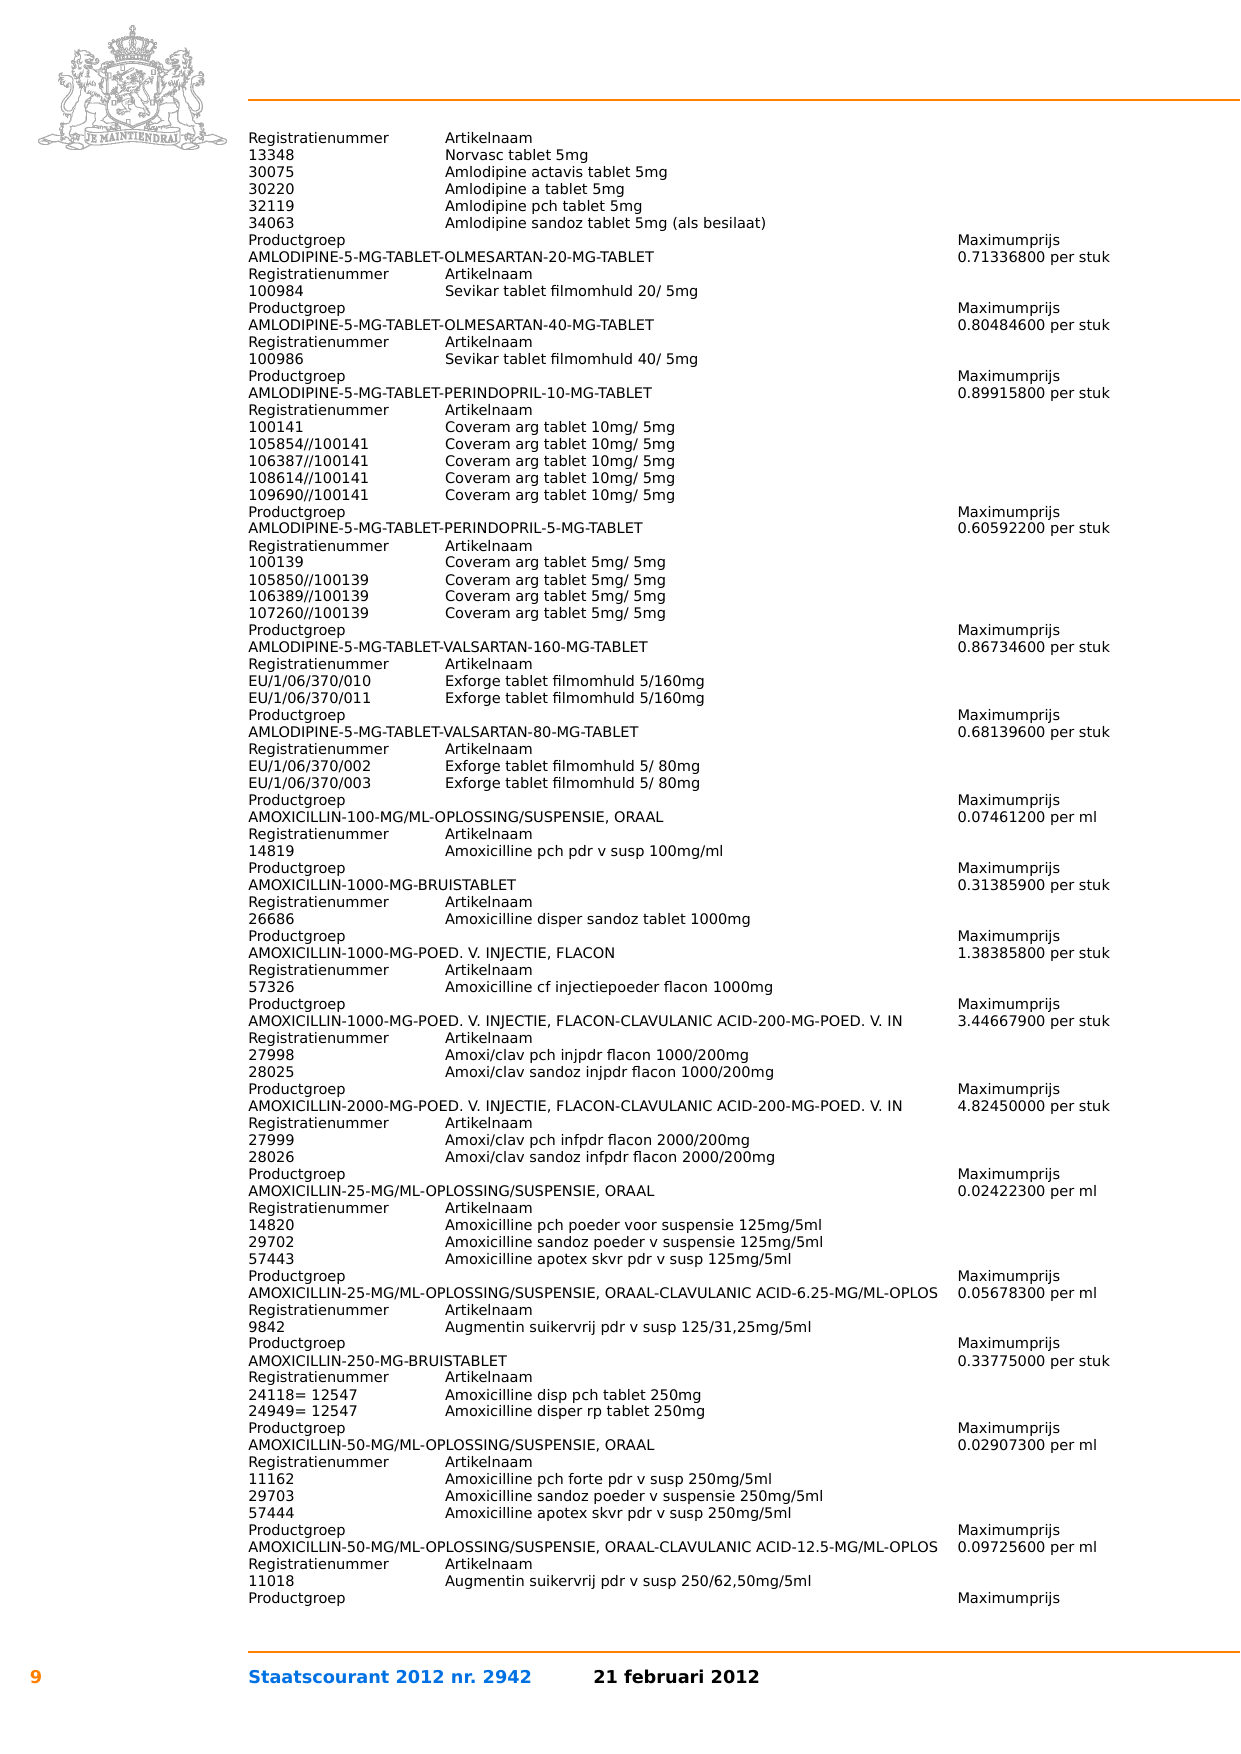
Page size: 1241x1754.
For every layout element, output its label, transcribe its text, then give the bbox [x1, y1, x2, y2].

table_cell Artikelnaam [439, 130, 951, 147]
table_cell Artikelnaam [439, 962, 951, 979]
table_cell 108614//100141 [248, 470, 439, 486]
table_cell AMOXICILLIN-1000-MG-POED. V. INJECTIE, FLACON-CLAVULANIC ACID-200-MG-POED. V. IN [248, 1013, 951, 1030]
table_cell Productgroep [248, 1081, 439, 1098]
table_cell Productgroep [248, 707, 439, 724]
table_cell [951, 470, 1163, 486]
table_cell Productgroep [248, 1590, 439, 1607]
table_cell EU/1/06/370/011 [248, 690, 439, 707]
table_cell 106387//100141 [248, 453, 439, 469]
table_cell EU/1/06/370/010 [248, 673, 439, 690]
table_cell AMOXICILLIN-100-MG/ML-OPLOSSING/SUSPENSIE, ORAAL [248, 809, 951, 826]
table_cell [951, 1386, 1163, 1403]
table_cell 34063 [248, 215, 439, 232]
table_cell Productgroep [248, 1335, 439, 1352]
table_cell AMOXICILLIN-1000-MG-POED. V. INJECTIE, FLACON [248, 945, 951, 962]
table_cell AMOXICILLIN-1000-MG-BRUISTABLET [248, 877, 951, 894]
table_cell [951, 419, 1163, 436]
table_cell Amoxicilline disper sandoz tablet 1000mg [439, 911, 951, 928]
table_cell Registratienummer [248, 1454, 439, 1471]
table_cell 11162 [248, 1471, 439, 1488]
table_cell 100984 [248, 283, 439, 300]
table_cell [951, 962, 1163, 979]
table_cell Artikelnaam [439, 1556, 951, 1573]
table_cell 0.60592200 per stuk [951, 520, 1163, 537]
table_cell [951, 673, 1163, 690]
table_cell [439, 622, 951, 639]
table_cell [951, 402, 1163, 418]
table_cell 0.09725600 per ml [951, 1539, 1163, 1556]
table_cell Artikelnaam [439, 538, 951, 554]
table_cell 30220 [248, 181, 439, 198]
table_cell [951, 554, 1163, 571]
table_cell 11018 [248, 1573, 439, 1590]
table_cell [951, 283, 1163, 300]
table_cell 0.07461200 per ml [951, 809, 1163, 826]
table_cell Maximumprijs [951, 1590, 1163, 1607]
table_cell Maximumprijs [951, 928, 1163, 945]
table_cell 0.71336800 per stuk [951, 249, 1163, 266]
table_cell [951, 266, 1163, 283]
table_cell Amoxicilline sandoz poeder v suspensie 125mg/5ml [439, 1234, 951, 1251]
table_cell 0.86734600 per stuk [951, 639, 1163, 656]
table_cell Maximumprijs [951, 232, 1163, 249]
table_cell AMLODIPINE-5-MG-TABLET-PERINDOPRIL-5-MG-TABLET [248, 520, 951, 537]
table_cell Artikelnaam [439, 1200, 951, 1217]
table_cell Artikelnaam [439, 656, 951, 673]
table_cell [951, 758, 1163, 775]
table_cell [439, 792, 951, 809]
table_cell Maximumprijs [951, 300, 1163, 317]
table_cell 100141 [248, 419, 439, 436]
table_cell [439, 928, 951, 945]
table_cell Productgroep [248, 232, 439, 249]
table_cell Productgroep [248, 1522, 439, 1539]
table_cell AMLODIPINE-5-MG-TABLET-VALSARTAN-160-MG-TABLET [248, 639, 951, 656]
table_cell Productgroep [248, 860, 439, 877]
table_cell Maximumprijs [951, 1335, 1163, 1352]
table_cell [951, 436, 1163, 452]
table_cell Amlodipine a tablet 5mg [439, 181, 951, 198]
table_cell Maximumprijs [951, 860, 1163, 877]
table_cell 57326 [248, 979, 439, 996]
table_cell [439, 1268, 951, 1284]
table_cell EU/1/06/370/003 [248, 775, 439, 792]
table_cell 14819 [248, 843, 439, 860]
table_cell Artikelnaam [439, 1115, 951, 1132]
table_cell Coveram arg tablet 5mg/ 5mg [439, 554, 951, 571]
table_cell Registratienummer [248, 1200, 439, 1217]
table_cell 0.33775000 per stuk [951, 1353, 1163, 1369]
table_cell Maximumprijs [951, 1420, 1163, 1437]
table_cell 109690//100141 [248, 486, 439, 503]
table_cell AMLODIPINE-5-MG-TABLET-OLMESARTAN-20-MG-TABLET [248, 249, 951, 266]
table_cell [951, 775, 1163, 792]
table_cell Registratienummer [248, 130, 439, 147]
table_cell Productgroep [248, 368, 439, 384]
table_cell [951, 605, 1163, 622]
table_cell Productgroep [248, 300, 439, 317]
table_cell [439, 860, 951, 877]
table_cell Coveram arg tablet 5mg/ 5mg [439, 605, 951, 622]
table_cell [951, 1301, 1163, 1318]
table_cell EU/1/06/370/002 [248, 758, 439, 775]
table_cell [439, 368, 951, 384]
table_cell [951, 911, 1163, 928]
table_cell 3.44667900 per stuk [951, 1013, 1163, 1030]
table_cell Coveram arg tablet 10mg/ 5mg [439, 486, 951, 503]
table_cell Amlodipine sandoz tablet 5mg (als besilaat) [439, 215, 951, 232]
table_cell Coveram arg tablet 10mg/ 5mg [439, 470, 951, 486]
table_cell 13348 [248, 147, 439, 164]
table_cell [951, 130, 1163, 147]
table_cell 14820 [248, 1217, 439, 1233]
table_cell Amoxicilline apotex skvr pdr v susp 250mg/5ml [439, 1505, 951, 1522]
table_cell [951, 198, 1163, 215]
table_cell [951, 1251, 1163, 1267]
table_cell [951, 894, 1163, 911]
table_cell [951, 1030, 1163, 1047]
table_cell AMOXICILLIN-25-MG/ML-OPLOSSING/SUSPENSIE, ORAAL [248, 1183, 951, 1199]
table_cell Exforge tablet filmomhuld 5/160mg [439, 690, 951, 707]
table_cell 0.80484600 per stuk [951, 317, 1163, 334]
table_cell 0.31385900 per stuk [951, 877, 1163, 894]
table_cell Maximumprijs [951, 1268, 1163, 1284]
table_cell [951, 1217, 1163, 1233]
table_cell Artikelnaam [439, 334, 951, 351]
table_cell [951, 1573, 1163, 1590]
table_cell Registratienummer [248, 1115, 439, 1132]
table_cell Artikelnaam [439, 402, 951, 418]
table_cell Registratienummer [248, 1369, 439, 1386]
table_cell 57443 [248, 1251, 439, 1267]
table_cell [951, 215, 1163, 232]
table_cell 107260//100139 [248, 605, 439, 622]
table_cell [439, 1590, 951, 1607]
table_cell [439, 1420, 951, 1437]
table_cell [951, 1488, 1163, 1505]
table_cell Maximumprijs [951, 1166, 1163, 1183]
table_cell 26686 [248, 911, 439, 928]
table_cell [951, 1047, 1163, 1064]
table_cell 100139 [248, 554, 439, 571]
table_cell Registratienummer [248, 826, 439, 843]
table_cell Maximumprijs [951, 792, 1163, 809]
table_cell 27998 [248, 1047, 439, 1064]
table_cell Exforge tablet filmomhuld 5/ 80mg [439, 758, 951, 775]
table_cell [439, 1522, 951, 1539]
table_cell 100986 [248, 351, 439, 368]
picture [38, 25, 227, 150]
table_cell 28026 [248, 1149, 439, 1166]
table_cell [951, 351, 1163, 368]
table_cell Coveram arg tablet 10mg/ 5mg [439, 419, 951, 436]
table_cell 28025 [248, 1064, 439, 1081]
table_cell [951, 486, 1163, 503]
table_cell Exforge tablet filmomhuld 5/ 80mg [439, 775, 951, 792]
table_cell Registratienummer [248, 1301, 439, 1318]
table_cell Coveram arg tablet 5mg/ 5mg [439, 588, 951, 605]
table_cell 1.38385800 per stuk [951, 945, 1163, 962]
table_cell Artikelnaam [439, 894, 951, 911]
table_cell Registratienummer [248, 962, 439, 979]
table_cell Artikelnaam [439, 826, 951, 843]
table_cell [951, 1149, 1163, 1166]
table_cell Amoxicilline sandoz poeder v suspensie 250mg/5ml [439, 1488, 951, 1505]
table_cell Amoxicilline pch pdr v susp 100mg/ml [439, 843, 951, 860]
table_cell Maximumprijs [951, 622, 1163, 639]
table_cell Productgroep [248, 1166, 439, 1183]
table_cell 57444 [248, 1505, 439, 1522]
table_cell [951, 1505, 1163, 1522]
table_cell Augmentin suikervrij pdr v susp 125/31,25mg/5ml [439, 1319, 951, 1335]
table_cell 0.89915800 per stuk [951, 385, 1163, 402]
table_cell [951, 1319, 1163, 1335]
table_cell [951, 979, 1163, 996]
table_cell Productgroep [248, 996, 439, 1013]
table_cell [951, 656, 1163, 673]
table_cell 30075 [248, 164, 439, 181]
table_cell Artikelnaam [439, 1030, 951, 1047]
table_cell Maximumprijs [951, 1522, 1163, 1539]
table_cell Amoxi/clav pch injpdr flacon 1000/200mg [439, 1047, 951, 1064]
table_cell Registratienummer [248, 1030, 439, 1047]
table_cell 29702 [248, 1234, 439, 1251]
table_cell Amoxicilline pch poeder voor suspensie 125mg/5ml [439, 1217, 951, 1233]
table_cell Maximumprijs [951, 707, 1163, 724]
table_cell Amoxi/clav sandoz injpdr flacon 1000/200mg [439, 1064, 951, 1081]
table_cell 105854//100141 [248, 436, 439, 452]
table_cell Artikelnaam [439, 1301, 951, 1318]
table_cell [951, 1471, 1163, 1488]
table_cell Productgroep [248, 622, 439, 639]
table_cell Artikelnaam [439, 741, 951, 758]
table_cell [951, 334, 1163, 351]
table_cell Productgroep [248, 1420, 439, 1437]
table_cell 105850//100139 [248, 571, 439, 588]
table_cell Registratienummer [248, 741, 439, 758]
table_cell 27999 [248, 1132, 439, 1149]
table_cell Registratienummer [248, 656, 439, 673]
table_cell [951, 164, 1163, 181]
table_cell Registratienummer [248, 334, 439, 351]
table_cell Artikelnaam [439, 1369, 951, 1386]
table_cell [951, 588, 1163, 605]
table_cell Maximumprijs [951, 996, 1163, 1013]
table_cell AMLODIPINE-5-MG-TABLET-VALSARTAN-80-MG-TABLET [248, 724, 951, 741]
table_cell [951, 826, 1163, 843]
table_cell Productgroep [248, 928, 439, 945]
table_cell [439, 707, 951, 724]
table_cell [951, 571, 1163, 588]
table_cell 9842 [248, 1319, 439, 1335]
table_cell AMOXICILLIN-2000-MG-POED. V. INJECTIE, FLACON-CLAVULANIC ACID-200-MG-POED. V. IN [248, 1098, 951, 1115]
table_cell Amoxi/clav pch infpdr flacon 2000/200mg [439, 1132, 951, 1149]
table_cell Coveram arg tablet 10mg/ 5mg [439, 453, 951, 469]
table_cell Amoxicilline cf injectiepoeder flacon 1000mg [439, 979, 951, 996]
table_cell Amoxi/clav sandoz infpdr flacon 2000/200mg [439, 1149, 951, 1166]
table_cell [951, 147, 1163, 164]
table_cell [951, 1132, 1163, 1149]
table_cell [951, 1556, 1163, 1573]
table_cell Amlodipine pch tablet 5mg [439, 198, 951, 215]
table_cell Coveram arg tablet 10mg/ 5mg [439, 436, 951, 452]
table_cell Maximumprijs [951, 368, 1163, 384]
table_cell [951, 1369, 1163, 1386]
table_cell 0.05678300 per ml [951, 1285, 1163, 1301]
table_cell [439, 1166, 951, 1183]
table_cell 24949= 12547 [248, 1403, 439, 1420]
table_cell [439, 300, 951, 317]
table_cell Registratienummer [248, 402, 439, 418]
table_cell [951, 1234, 1163, 1251]
table_cell 4.82450000 per stuk [951, 1098, 1163, 1115]
table_cell AMLODIPINE-5-MG-TABLET-PERINDOPRIL-10-MG-TABLET [248, 385, 951, 402]
table_cell Sevikar tablet filmomhuld 20/ 5mg [439, 283, 951, 300]
table_cell Artikelnaam [439, 266, 951, 283]
table_cell [951, 690, 1163, 707]
table_cell AMOXICILLIN-25-MG/ML-OPLOSSING/SUSPENSIE, ORAAL-CLAVULANIC ACID-6.25-MG/ML-OPLOS [248, 1285, 951, 1301]
table_cell 0.02907300 per ml [951, 1437, 1163, 1454]
table_cell Sevikar tablet filmomhuld 40/ 5mg [439, 351, 951, 368]
table_cell 29703 [248, 1488, 439, 1505]
table_cell Registratienummer [248, 894, 439, 911]
table_cell Artikelnaam [439, 1454, 951, 1471]
table_cell [439, 504, 951, 520]
table_cell Maximumprijs [951, 504, 1163, 520]
table_cell Registratienummer [248, 266, 439, 283]
table_cell AMOXICILLIN-50-MG/ML-OPLOSSING/SUSPENSIE, ORAAL [248, 1437, 951, 1454]
table_cell [951, 741, 1163, 758]
table_cell Amoxicilline disper rp tablet 250mg [439, 1403, 951, 1420]
table_cell [951, 1064, 1163, 1081]
table_cell [951, 1454, 1163, 1471]
table_cell [951, 1115, 1163, 1132]
table_cell Productgroep [248, 504, 439, 520]
table_cell 24118= 12547 [248, 1386, 439, 1403]
table_cell [951, 843, 1163, 860]
table_cell 32119 [248, 198, 439, 215]
table_cell Amoxicilline disp pch tablet 250mg [439, 1386, 951, 1403]
table_cell AMOXICILLIN-250-MG-BRUISTABLET [248, 1353, 951, 1369]
table_cell [951, 181, 1163, 198]
table_cell [951, 1403, 1163, 1420]
table_cell AMLODIPINE-5-MG-TABLET-OLMESARTAN-40-MG-TABLET [248, 317, 951, 334]
table_cell AMOXICILLIN-50-MG/ML-OPLOSSING/SUSPENSIE, ORAAL-CLAVULANIC ACID-12.5-MG/ML-OPLOS [248, 1539, 951, 1556]
table_cell Registratienummer [248, 1556, 439, 1573]
table_cell [951, 1200, 1163, 1217]
table_cell [439, 1335, 951, 1352]
table_cell 0.68139600 per stuk [951, 724, 1163, 741]
table_cell Amoxicilline pch forte pdr v susp 250mg/5ml [439, 1471, 951, 1488]
table_cell Coveram arg tablet 5mg/ 5mg [439, 571, 951, 588]
table_cell Productgroep [248, 792, 439, 809]
table_cell [951, 538, 1163, 554]
table_cell Amlodipine actavis tablet 5mg [439, 164, 951, 181]
table_cell [439, 996, 951, 1013]
table_cell Exforge tablet filmomhuld 5/160mg [439, 673, 951, 690]
table_cell 106389//100139 [248, 588, 439, 605]
table_cell [951, 453, 1163, 469]
table_cell Registratienummer [248, 538, 439, 554]
table_cell Maximumprijs [951, 1081, 1163, 1098]
table_cell 0.02422300 per ml [951, 1183, 1163, 1199]
table_cell Productgroep [248, 1268, 439, 1284]
table_cell [439, 1081, 951, 1098]
table_cell [439, 232, 951, 249]
table_cell Norvasc tablet 5mg [439, 147, 951, 164]
table_cell Amoxicilline apotex skvr pdr v susp 125mg/5ml [439, 1251, 951, 1267]
table_cell Augmentin suikervrij pdr v susp 250/62,50mg/5ml [439, 1573, 951, 1590]
